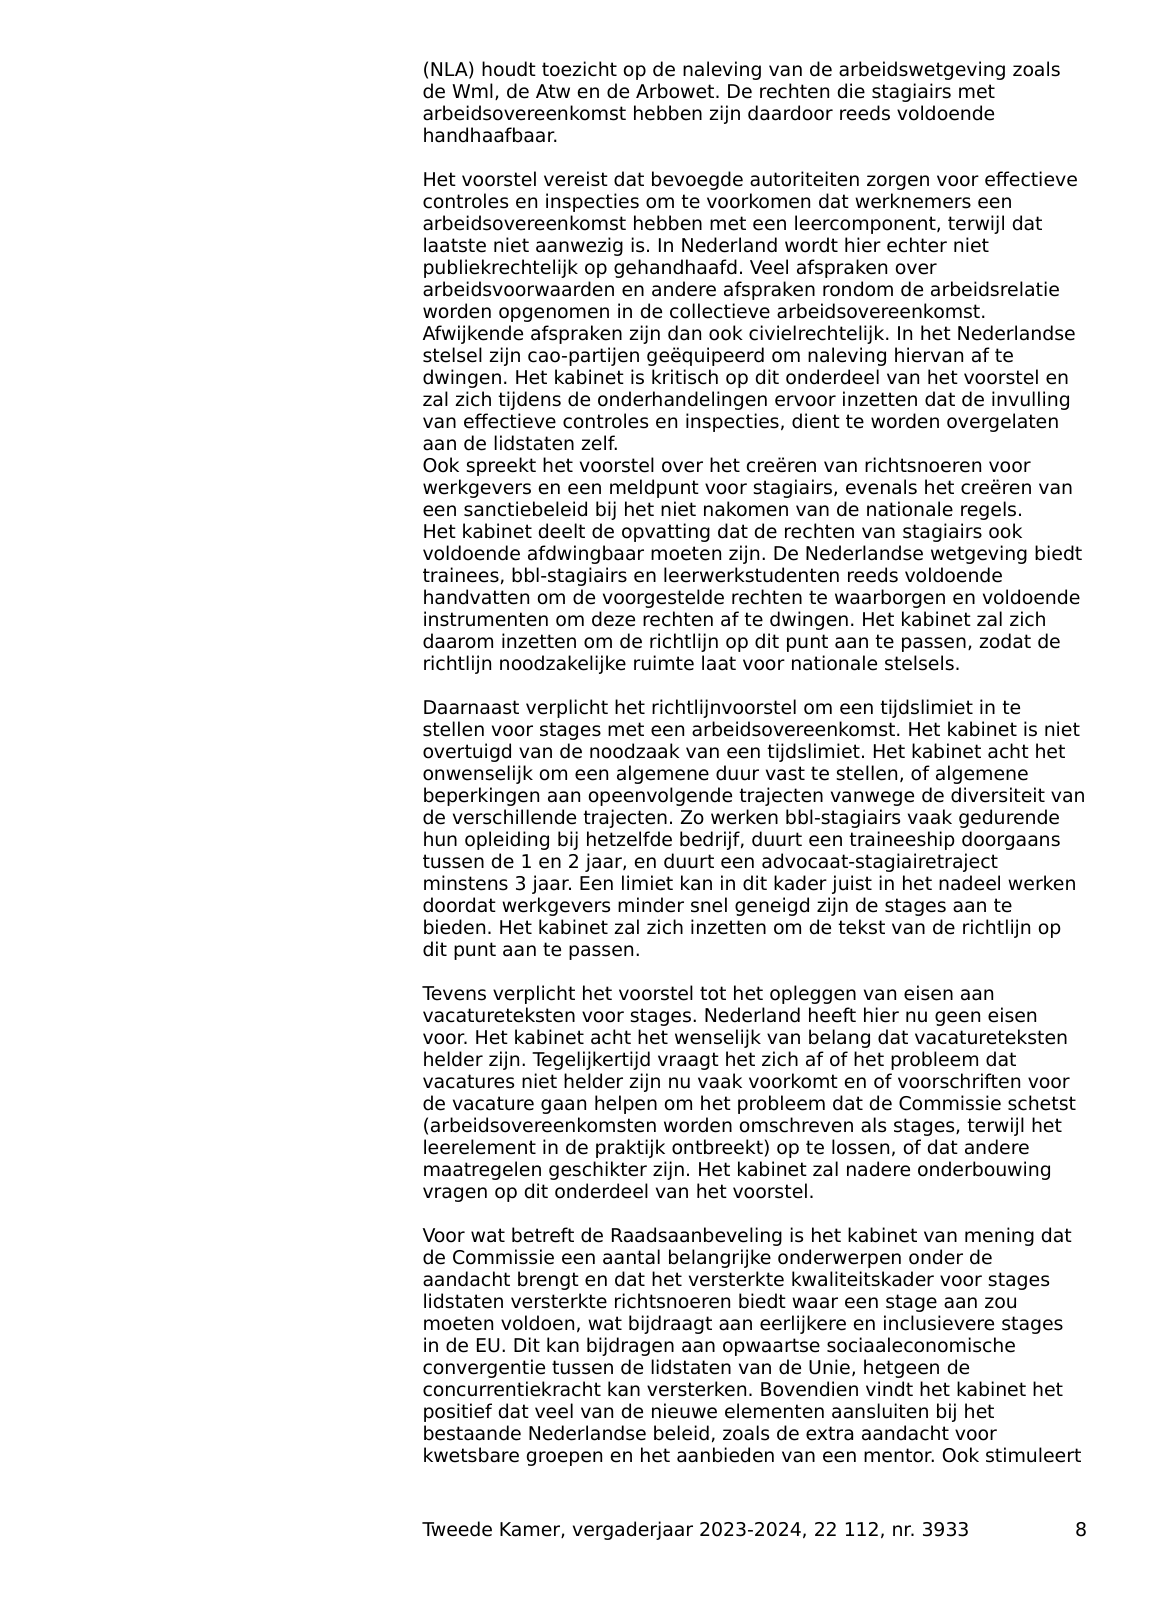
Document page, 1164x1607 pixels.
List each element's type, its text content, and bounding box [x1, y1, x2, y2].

text Daarnaast verplicht het richtlijnvoorstel om een tijdslimiet in te stellen voor stages met een arbeidsovereenkomst. Het kabinet is niet overtuigd van de noodzaak van een tijdslimiet. Het kabinet acht het onwenselijk om een algemene duur vast te stellen, of algemene beperkingen aan opeenvolgende trajecten vanwege de diversiteit van de verschillende trajecten. Zo werken bbl-stagiairs vaak gedurende hun opleiding bij hetzelfde bedrijf, duurt een traineeship doorgaans tussen de 1 en 2 jaar, en duurt een advocaat-stagiairetraject minstens 3 jaar. Een limiet kan in dit kader juist in het nadeel werken doordat werkgevers minder snel geneigd zijn de stages aan te bieden. Het kabinet zal zich inzetten om de tekst van de richtlijn op dit punt aan te passen. [422, 697, 1087, 961]
text Ook spreekt het voorstel over het creëren van richtsnoeren voor werkgevers en een meldpunt voor stagiairs, evenals het creëren van een sanctiebeleid bij het niet nakomen van de nationale regels. [422, 455, 1087, 521]
text Het kabinet deelt de opvatting dat de rechten van stagiairs ook voldoende afdwingbaar moeten zijn. De Nederlandse wetgeving biedt trainees, bbl-stagiairs en leerwerkstudenten reeds voldoende handvatten om de voorgestelde rechten te waarborgen en voldoende instrumenten om deze rechten af te dwingen. Het kabinet zal zich daarom inzetten om de richtlijn op dit punt aan te passen, zodat de richtlijn noodzakelijke ruimte laat voor nationale stelsels. [422, 521, 1087, 675]
text Voor wat betreft de Raadsaanbeveling is het kabinet van mening dat de Commissie een aantal belangrijke onderwerpen onder de aandacht brengt en dat het versterkte kwaliteitskader voor stages lidstaten versterkte richtsnoeren biedt waar een stage aan zou moeten voldoen, wat bijdraagt aan eerlijkere en inclusievere stages in de EU. Dit kan bijdragen aan opwaartse sociaaleconomische convergentie tussen de lidstaten van de Unie, hetgeen de concurrentiekracht kan versterken. Bovendien vindt het kabinet het positief dat veel van de nieuwe elementen aansluiten bij het bestaande Nederlandse beleid, zoals de extra aandacht voor kwetsbare groepen en het aanbieden van een mentor. Ook stimuleert [422, 1225, 1087, 1467]
text Het voorstel vereist dat bevoegde autoriteiten zorgen voor effectieve controles en inspecties om te voorkomen dat werknemers een arbeidsovereenkomst hebben met een leercomponent, terwijl dat laatste niet aanwezig is. In Nederland wordt hier echter niet publiekrechtelijk op gehandhaafd. Veel afspraken over arbeidsvoorwaarden en andere afspraken rondom de arbeidsrelatie worden opgenomen in de collectieve arbeidsovereenkomst. Afwijkende afspraken zijn dan ook civielrechtelijk. In het Nederlandse stelsel zijn cao-partijen geëquipeerd om naleving hiervan af te dwingen. Het kabinet is kritisch op dit onderdeel van het voorstel en zal zich tijdens de onderhandelingen ervoor inzetten dat de invulling van effectieve controles en inspecties, dient te worden overgelaten aan de lidstaten zelf. [422, 169, 1087, 455]
text (NLA) houdt toezicht op de naleving van de arbeidswetgeving zoals de Wml, de Atw en de Arbowet. De rechten die stagiairs met arbeidsovereenkomst hebben zijn daardoor reeds voldoende handhaafbaar. [422, 59, 1087, 147]
text Tevens verplicht het voorstel tot het opleggen van eisen aan vacatureteksten voor stages. Nederland heeft hier nu geen eisen voor. Het kabinet acht het wenselijk van belang dat vacatureteksten helder zijn. Tegelijkertijd vraagt het zich af of het probleem dat vacatures niet helder zijn nu vaak voorkomt en of voorschriften voor de vacature gaan helpen om het probleem dat de Commissie schetst (arbeidsovereenkomsten worden omschreven als stages, terwijl het leerelement in de praktijk ontbreekt) op te lossen, of dat andere maatregelen geschikter zijn. Het kabinet zal nadere onderbouwing vragen op dit onderdeel van het voorstel. [422, 983, 1087, 1203]
